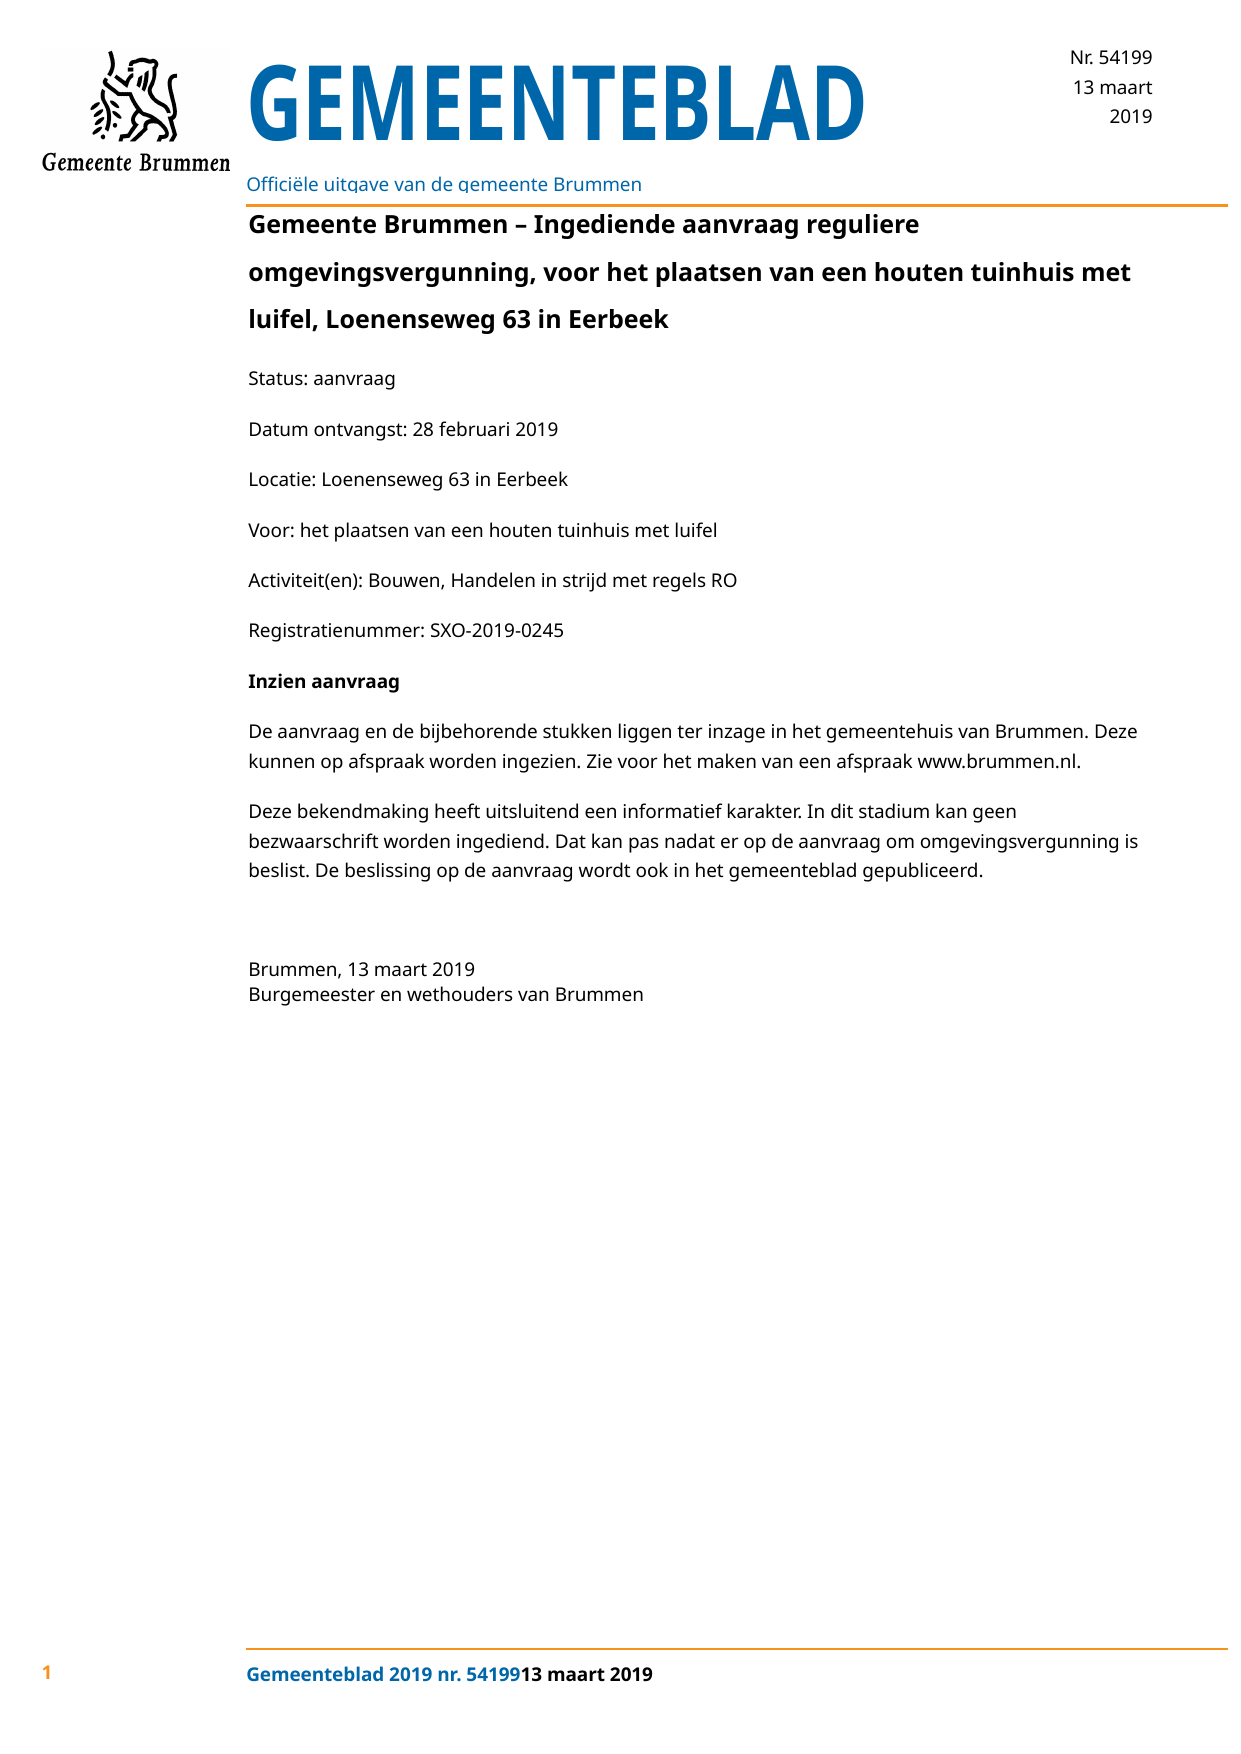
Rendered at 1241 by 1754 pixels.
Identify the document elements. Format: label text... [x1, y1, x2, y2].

text De aanvraag en de bijbehorende stukken liggen ter inzage in het gemeentehuis van Brummen. Deze kunnen op afspraak worden ingezien. Zie voor het maken van een afspraak www.brummen.nl. [248, 718, 1152, 774]
text Datum ontvangst: 28 februari 2019 [248, 416, 1152, 442]
text Gemeente Brummen – Ingediende aanvraag reguliere omgevingsvergunning, voor het plaatsen van een houten tuinhuis met luifel, Loenenseweg 63 in Eerbeek [248, 207, 1152, 336]
text Inzien aanvraag [248, 668, 1152, 694]
picture [41, 47, 231, 172]
text Registratienummer: SXO-2019-0245 [248, 618, 1152, 643]
text Status: aanvraag [248, 366, 1152, 391]
text Locatie: Loenenseweg 63 in Eerbeek [248, 466, 1152, 492]
text Voor: het plaatsen van een houten tuinhuis met luifel [248, 517, 1152, 542]
text Burgemeester en wethouders van Brummen [248, 982, 1152, 1007]
text Deze bekendmaking heeft uitsluitend een informatief karakter. In dit stadium kan geen bezwaarschrift worden ingediend. Dat kan pas nadat er op de aanvraag om omgevingsvergunning is beslist. De beslissing op de aanvraag wordt ook in het gemeenteblad gepubliceerd. [248, 798, 1152, 883]
text Activiteit(en): Bouwen, Handelen in strijd met regels RO [248, 567, 1152, 593]
text Brummen, 13 maart 2019 [248, 956, 1152, 982]
